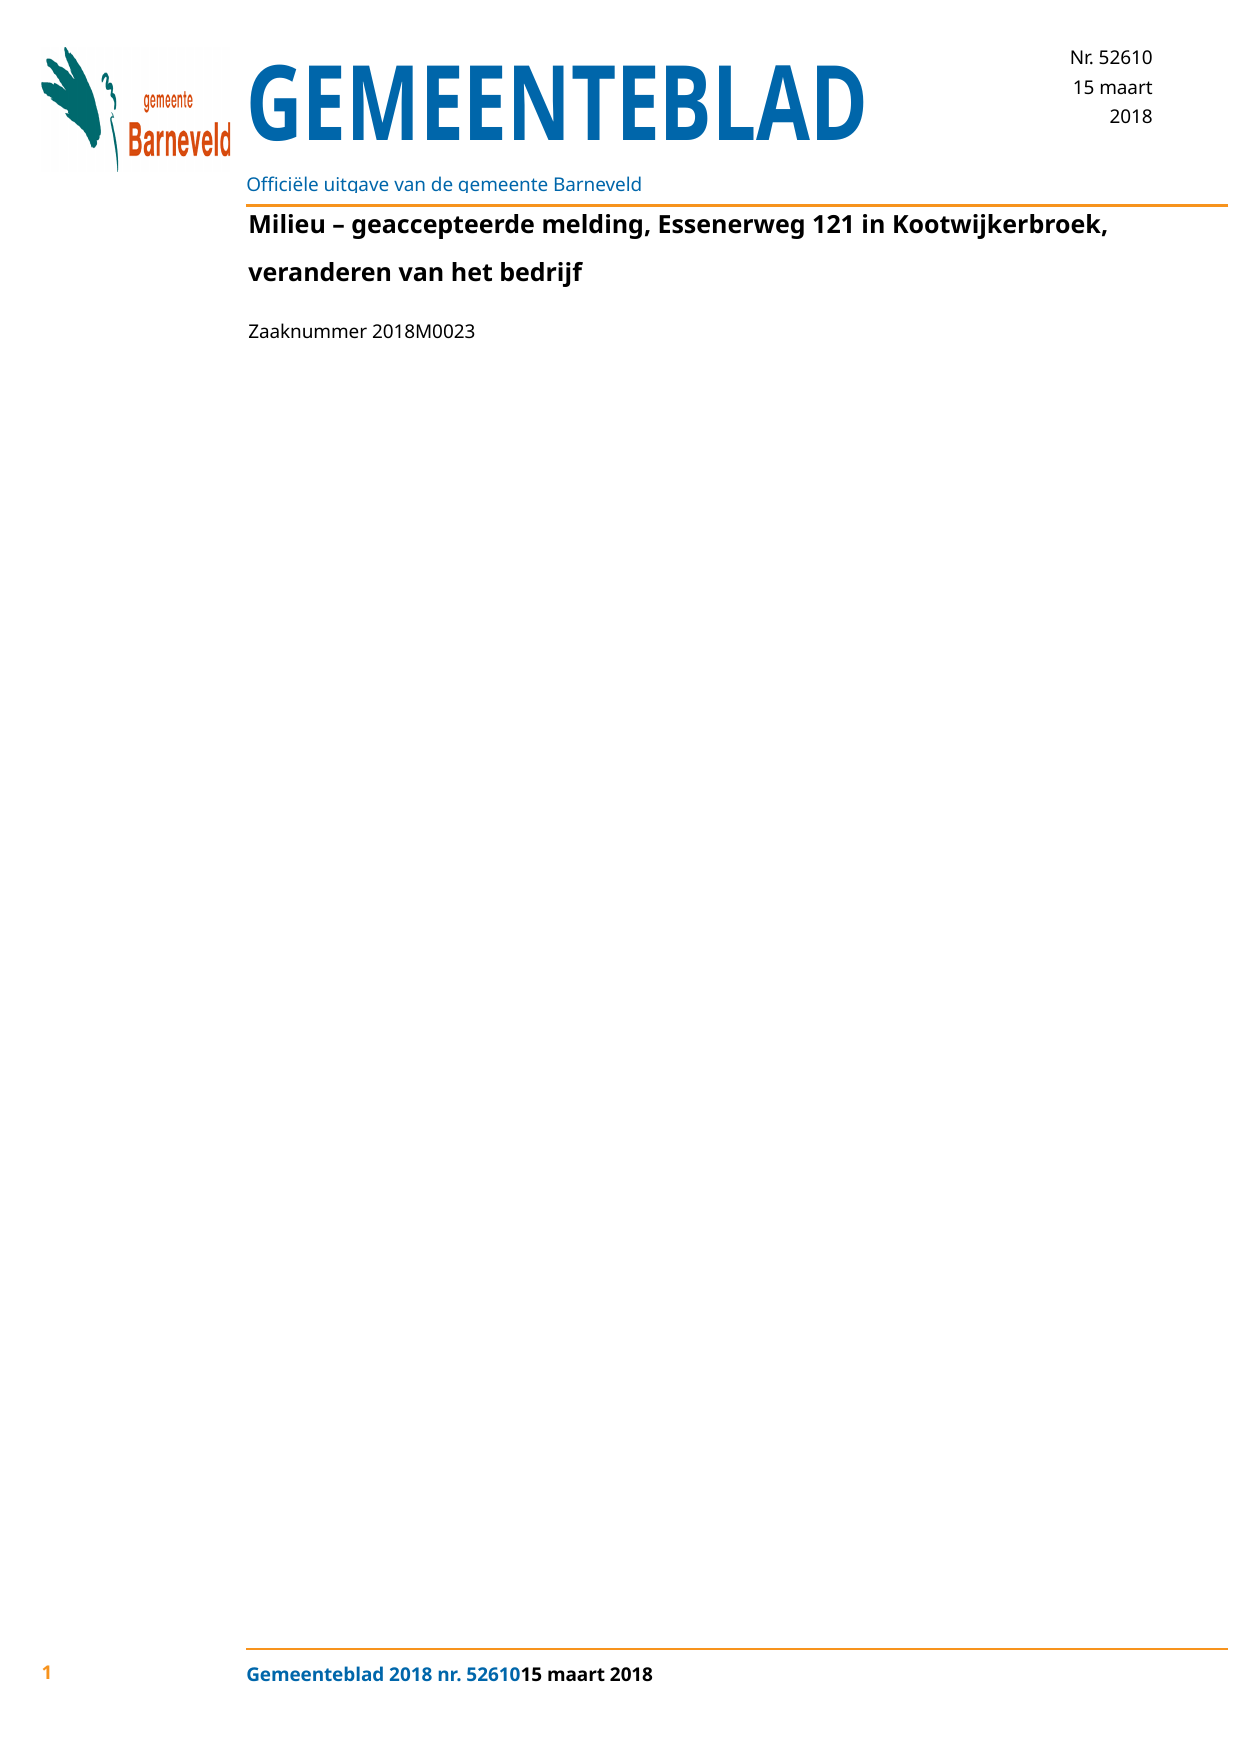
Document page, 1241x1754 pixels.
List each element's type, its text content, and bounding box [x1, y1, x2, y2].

picture [41, 47, 231, 172]
text Zaaknummer 2018M0023 [248, 318, 1152, 344]
text Milieu – geaccepteerde melding, Essenerweg 121 in Kootwijkerbroek, veranderen van het bedrijf [248, 207, 1152, 288]
